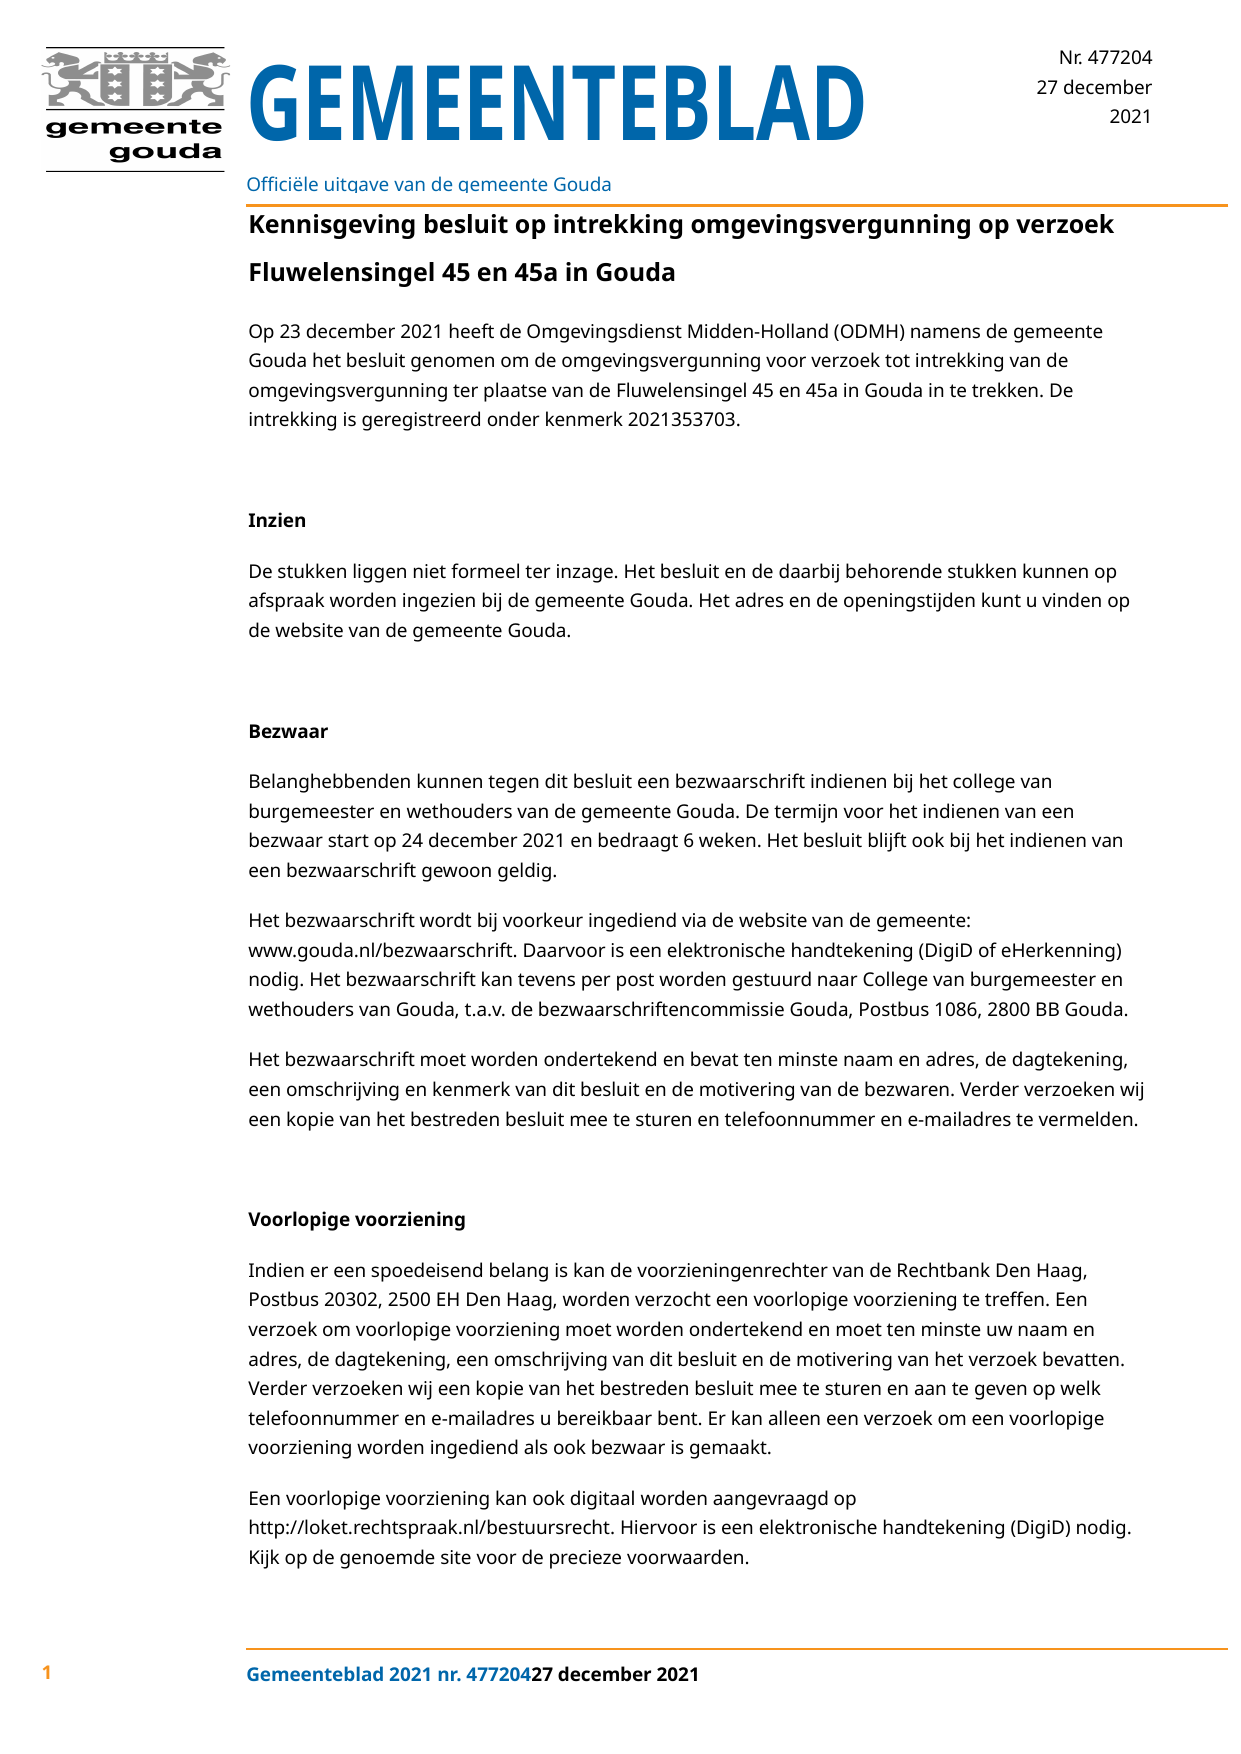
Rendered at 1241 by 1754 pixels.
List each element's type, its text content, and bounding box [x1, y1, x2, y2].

text Inzien [248, 507, 1152, 533]
text Kennisgeving besluit op intrekking omgevingsvergunning op verzoek Fluwelensingel 45 en 45a in Gouda [248, 207, 1152, 288]
text Het bezwaarschrift moet worden ondertekend en bevat ten minste naam en adres, de dagtekening, een omschrijving en kenmerk van dit besluit en de motivering van de bezwaren. Verder verzoeken wij een kopie van het bestreden besluit mee te sturen en telefoonnummer en e-mailadres te vermelden. [248, 1047, 1152, 1132]
text Een voorlopige voorziening kan ook digitaal worden aangevraagd op http://loket.rechtspraak.nl/bestuursrecht. Hiervoor is een elektronische handtekening (DigiD) nodig. Kijk op de genoemde site voor de precieze voorwaarden. [248, 1485, 1152, 1570]
text Op 23 december 2021 heeft de Omgevingsdienst Midden-Holland (ODMH) namens de gemeente Gouda het besluit genomen om de omgevingsvergunning voor verzoek tot intrekking van de omgevingsvergunning ter plaatse van de Fluwelensingel 45 en 45a in Gouda in te trekken. De intrekking is geregistreerd onder kenmerk 2021353703. [248, 318, 1152, 432]
text Belanghebbenden kunnen tegen dit besluit een bezwaarschrift indienen bij het college van burgemeester en wethouders van de gemeente Gouda. De termijn voor het indienen van een bezwaar start op 24 december 2021 en bedraagt 6 weken. Het besluit blijft ook bij het indienen van een bezwaarschrift gewoon geldig. [248, 768, 1152, 883]
text Voorlopige voorziening [248, 1207, 1152, 1232]
text De stukken liggen niet formeel ter inzage. Het besluit en de daarbij behorende stukken kunnen op afspraak worden ingezien bij de gemeente Gouda. Het adres en de openingstijden kunt u vinden op de website van de gemeente Gouda. [248, 558, 1152, 643]
text Indien er een spoedeisend belang is kan de voorzieningenrechter van de Rechtbank Den Haag, Postbus 20302, 2500 EH Den Haag, worden verzocht een voorlopige voorziening te treffen. Een verzoek om voorlopige voorziening moet worden ondertekend en moet ten minste uw naam en adres, de dagtekening, een omschrijving van dit besluit en de motivering van het verzoek bevatten. Verder verzoeken wij een kopie van het bestreden besluit mee te sturen en aan te geven op welk telefoonnummer en e-mailadres u bereikbaar bent. Er kan alleen een verzoek om een voorlopige voorziening worden ingediend als ook bezwaar is gemaakt. [248, 1257, 1152, 1460]
text Bezwaar [248, 718, 1152, 744]
picture [41, 47, 231, 172]
text Het bezwaarschrift wordt bij voorkeur ingediend via de website van de gemeente: www.gouda.nl/bezwaarschrift. Daarvoor is een elektronische handtekening (DigiD of eHerkenning) nodig. Het bezwaarschrift kan tevens per post worden gestuurd naar College van burgemeester en wethouders van Gouda, t.a.v. de bezwaarschriftencommissie Gouda, Postbus 1086, 2800 BB Gouda. [248, 907, 1152, 1022]
